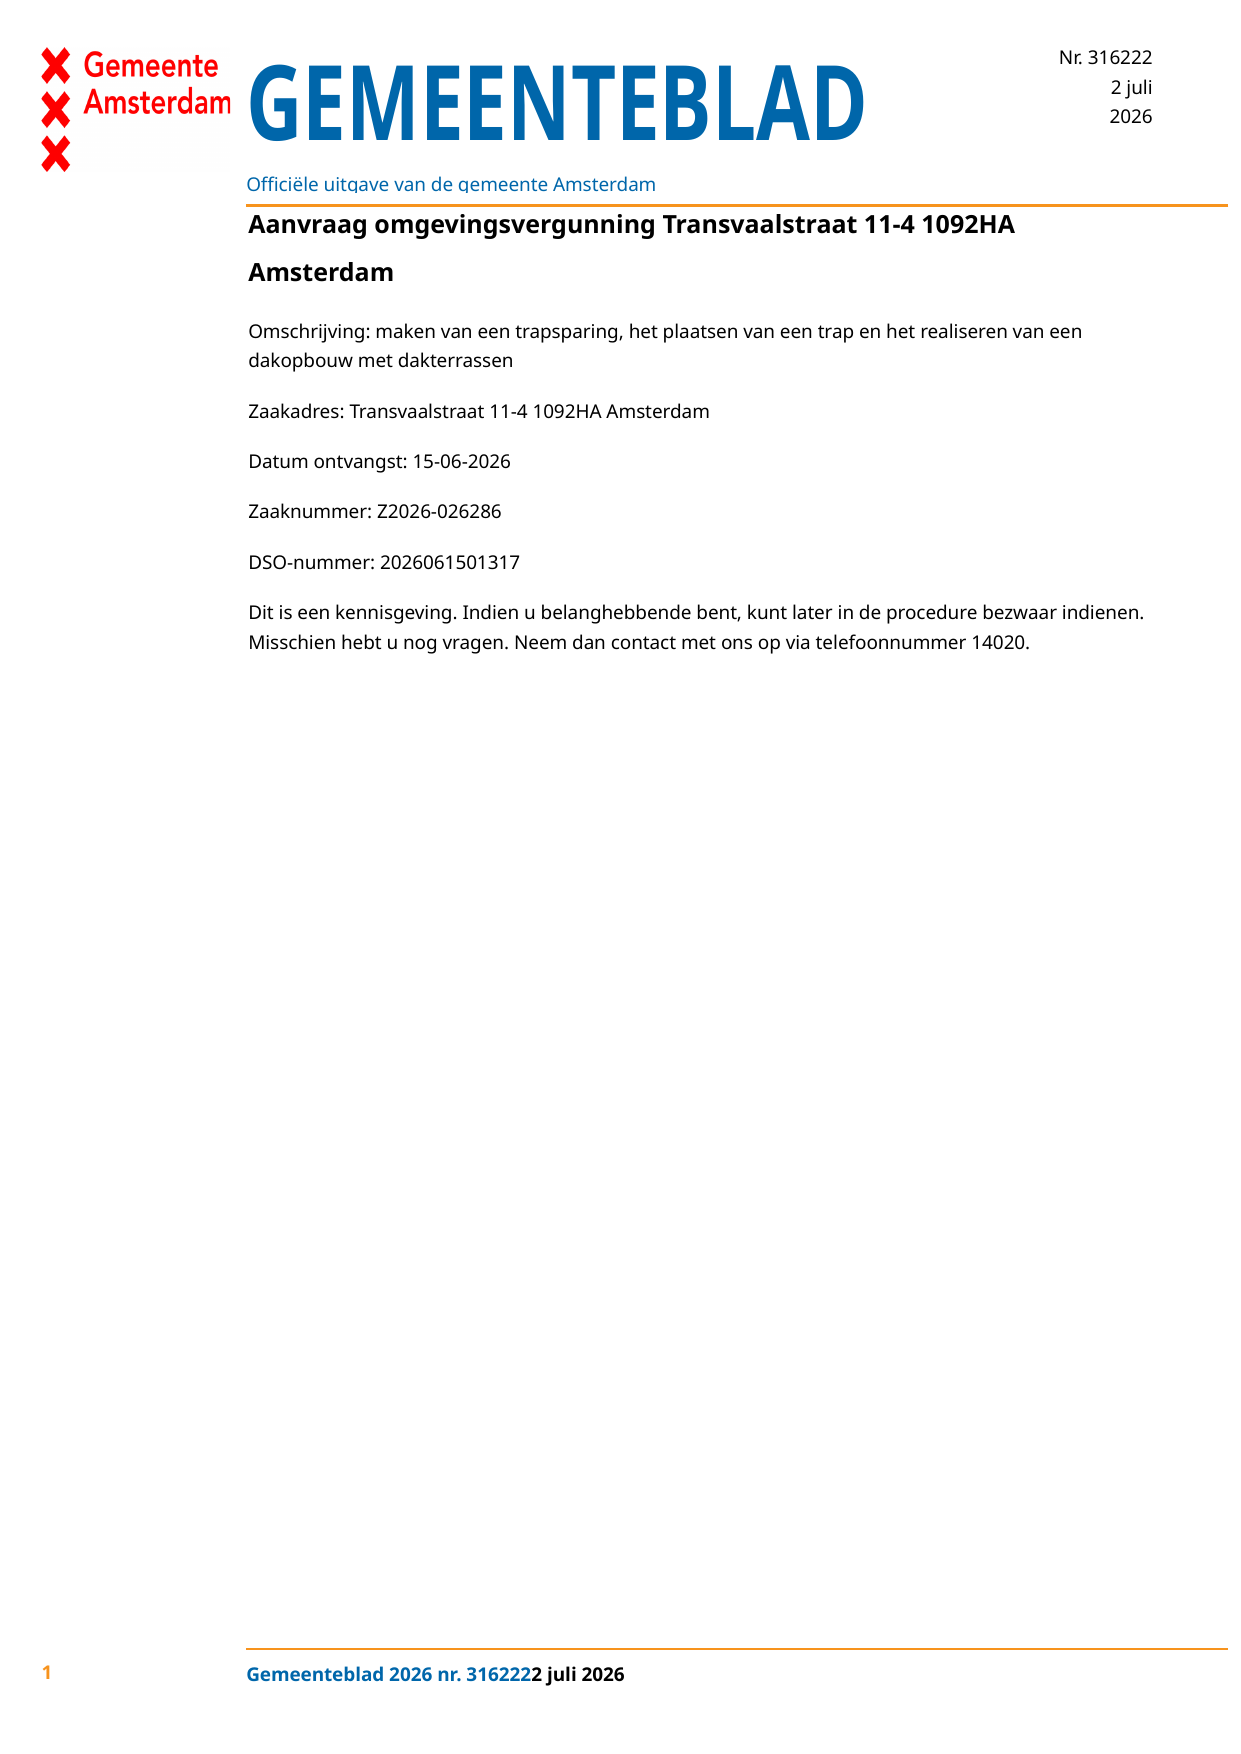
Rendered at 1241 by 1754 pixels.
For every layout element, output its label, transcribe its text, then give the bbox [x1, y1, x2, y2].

text Zaaknummer: Z2026-026286 [248, 499, 1152, 524]
text Omschrijving: maken van een trapsparing, het plaatsen van een trap en het realiseren van een dakopbouw met dakterrassen [248, 318, 1152, 373]
text Dit is een kennisgeving. Indien u belanghebbende bent, kunt later in de procedure bezwaar indienen. Misschien hebt u nog vragen. Neem dan contact met ons op via telefoonnummer 14020. [248, 599, 1152, 655]
text Datum ontvangst: 15-06-2026 [248, 448, 1152, 474]
picture [41, 47, 231, 172]
text DSO-nummer: 2026061501317 [248, 549, 1152, 575]
text Zaakadres: Transvaalstraat 11-4 1092HA Amsterdam [248, 398, 1152, 424]
text Aanvraag omgevingsvergunning Transvaalstraat 11-4 1092HA Amsterdam [248, 207, 1152, 288]
